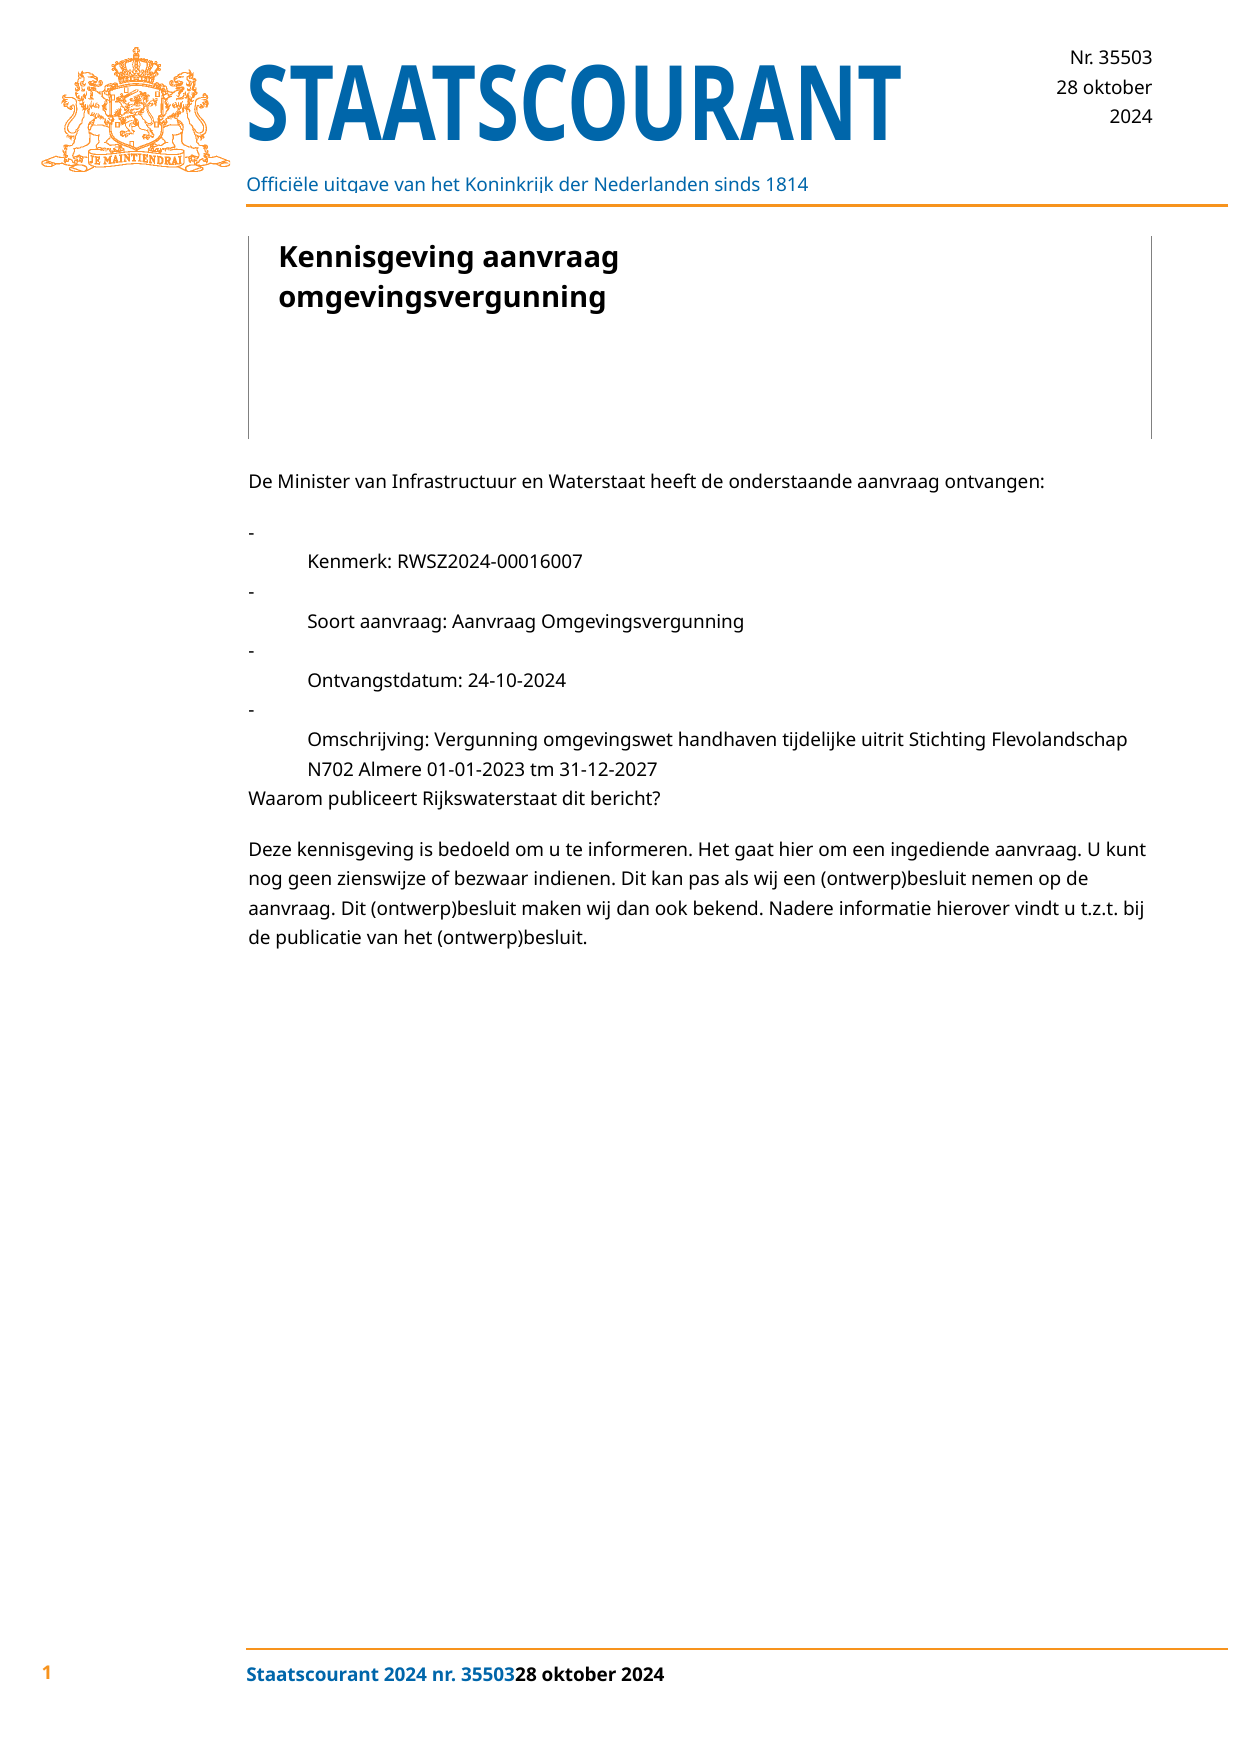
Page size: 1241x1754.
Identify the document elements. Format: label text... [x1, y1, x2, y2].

text Deze kennisgeving is bedoeld om u te informeren. Het gaat hier om een ingediende aanvraag. U kunt nog geen zienswijze of bezwaar indienen. Dit kan pas als wij een (ontwerp)besluit nemen op de aanvraag. Dit (ontwerp)besluit maken wij dan ook bekend. Nadere informatie hierover vindt u t.z.t. bij de publicatie van het (ontwerp)besluit. [248, 836, 1152, 950]
text Waarom publiceert Rijkswaterstaat dit bericht? [248, 785, 1152, 811]
table_header [1090, 236, 1151, 413]
text De Minister van Infrastructuur en Waterstaat heeft de onderstaande aanvraag ontvangen: [248, 469, 1152, 494]
list Omschrijving: Vergunning omgevingswet handhaven tijdelijke uitrit Stichting Flevolandschap N702 Almere 01-01-2023 tm 31-12-2027 [248, 726, 1152, 781]
table_header [850, 414, 1151, 439]
table_header [850, 236, 912, 413]
list Soort aanvraag: Aanvraag Omgevingsvergunning [248, 608, 1152, 633]
picture [912, 236, 1090, 414]
table_header Kennisgeving aanvraag omgevingsvergunning [249, 236, 850, 439]
list Kenmerk: RWSZ2024-00016007 [248, 549, 1152, 574]
list Ontvangstdatum: 24-10-2024 [248, 667, 1152, 693]
picture [41, 47, 231, 172]
